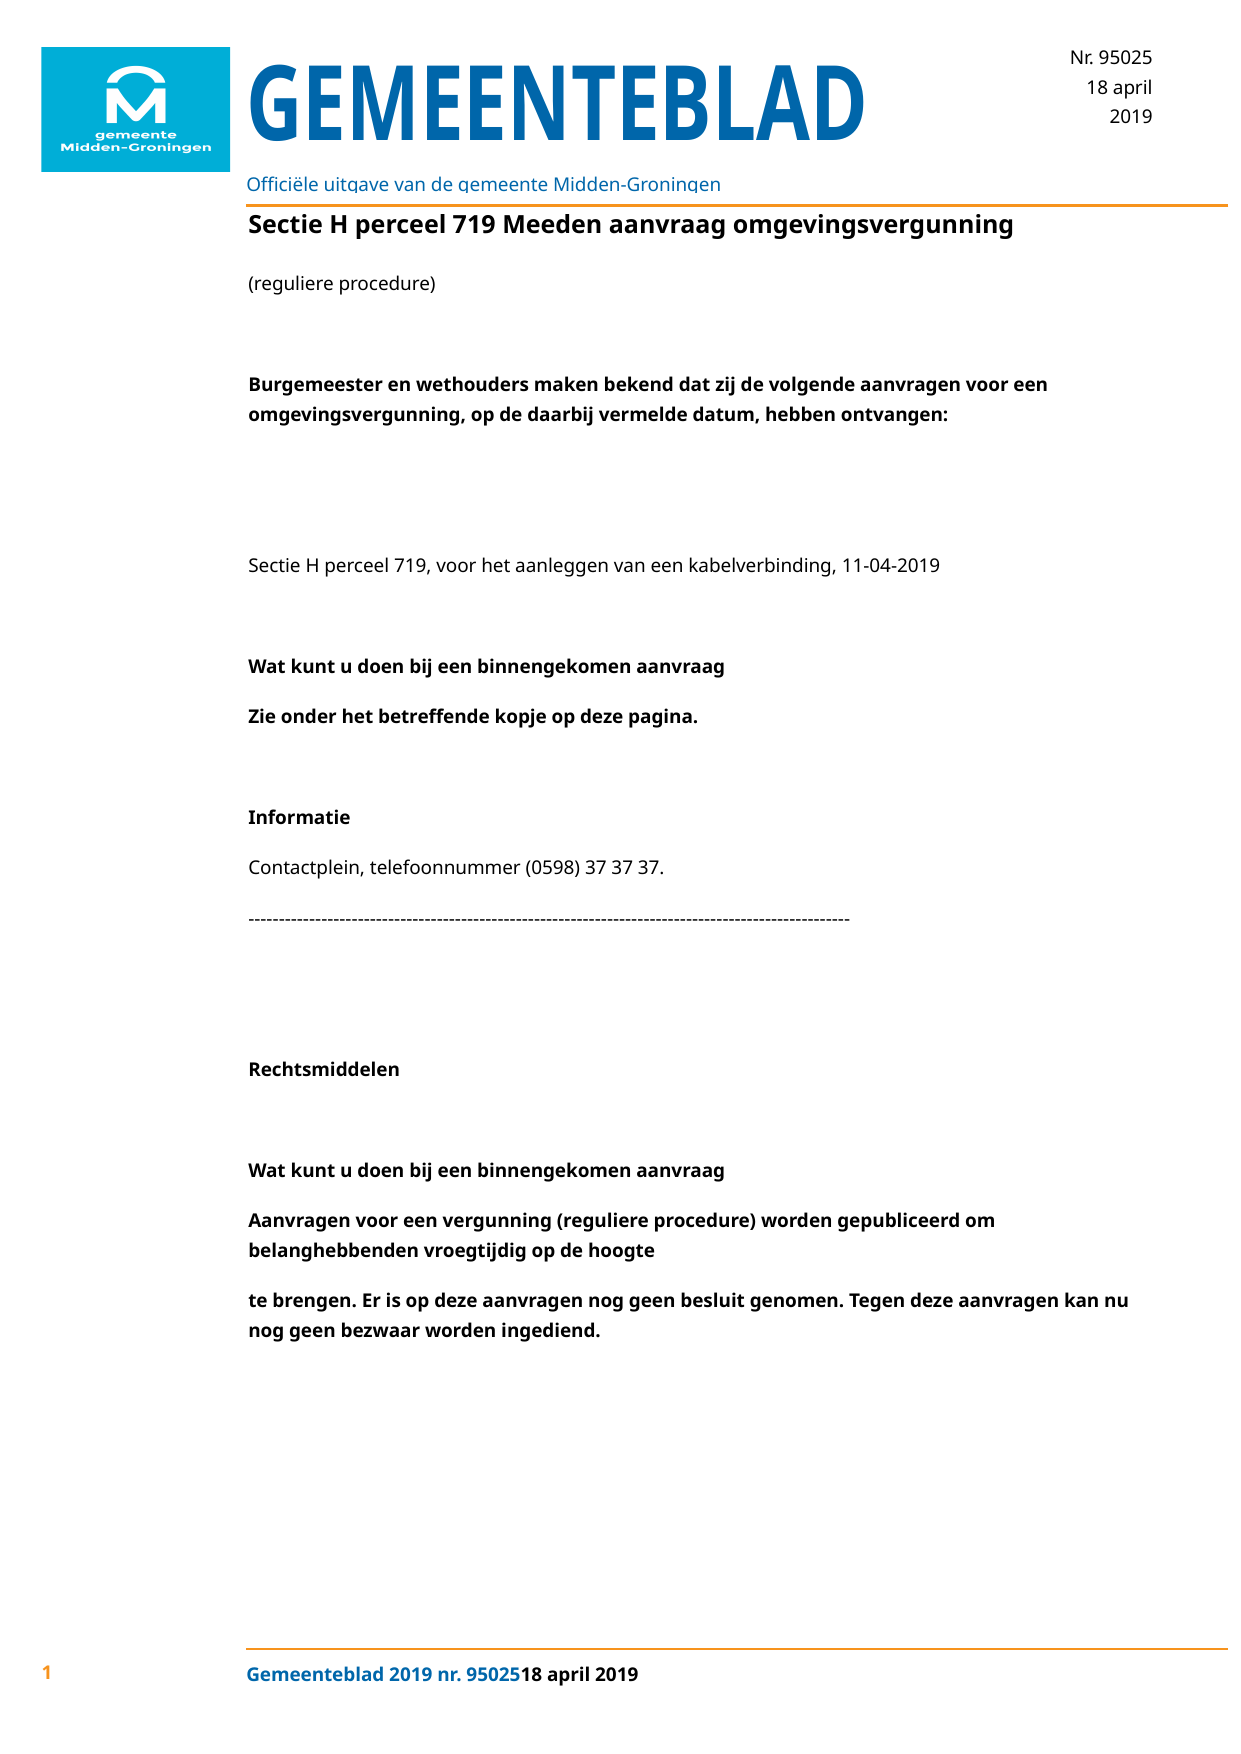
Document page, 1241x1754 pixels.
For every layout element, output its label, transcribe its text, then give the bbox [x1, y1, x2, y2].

text te brengen. Er is op deze aanvragen nog geen besluit genomen. Tegen deze aanvragen kan nu nog geen bezwaar worden ingediend. [248, 1287, 1152, 1343]
text (reguliere procedure) [248, 270, 1152, 296]
text Wat kunt u doen bij een binnengekomen aanvraag [248, 653, 1152, 678]
text Rechtsmiddelen [248, 1056, 1152, 1082]
picture [108, 66, 164, 82]
text Sectie H perceel 719 Meeden aanvraag omgevingsvergunning [248, 207, 1152, 241]
picture [107, 89, 165, 122]
picture [184, 146, 190, 153]
text Aanvragen voor een vergunning (reguliere procedure) worden gepubliceerd om belanghebbenden vroegtijdig op de hoogte [248, 1207, 1152, 1263]
text --------------------------------------------------------------------------------------------------- [248, 905, 1152, 931]
text Sectie H perceel 719, voor het aanleggen van een kabelverbinding, 11-04-2019 [248, 552, 1152, 578]
text Burgemeester en wethouders maken bekend dat zij de volgende aanvragen voor een omgevingsvergunning, op de daarbij vermelde datum, hebben ontvangen: [248, 371, 1152, 426]
text Contactplein, telefoonnummer (0598) 37 37 37. [248, 854, 1152, 880]
text Wat kunt u doen bij een binnengekomen aanvraag [248, 1157, 1152, 1183]
text Zie onder het betreffende kopje op deze pagina. [248, 703, 1152, 729]
text Informatie [248, 804, 1152, 830]
